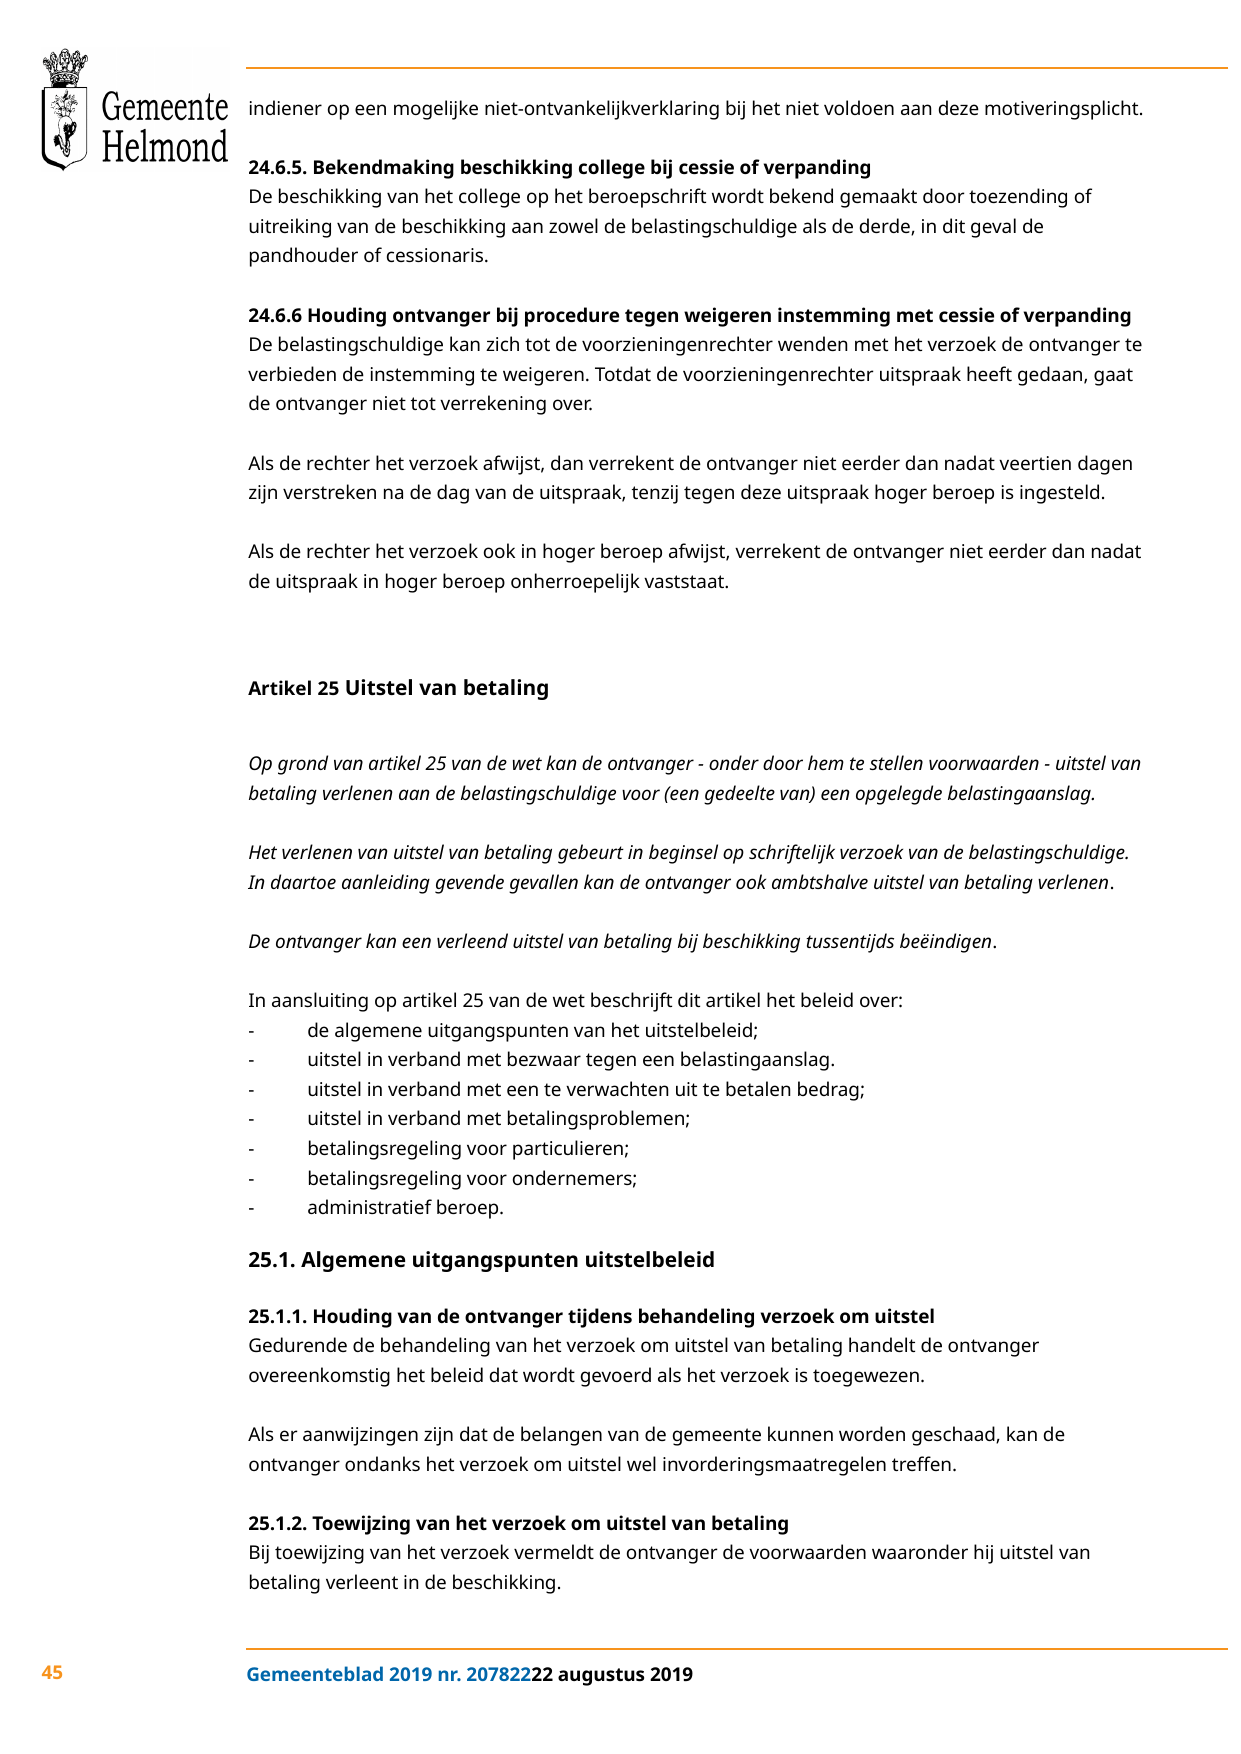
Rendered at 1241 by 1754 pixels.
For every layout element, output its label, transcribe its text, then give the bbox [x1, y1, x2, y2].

text 24.6.6 Houding ontvanger bij procedure tegen weigeren instemming met cessie of verpanding [248, 302, 1152, 328]
text De belastingschuldige kan zich tot de voorzieningenrechter wenden met het verzoek de ontvanger te verbieden de instemming te weigeren. Totdat de voorzieningenrechter uitspraak heeft gedaan, gaat de ontvanger niet tot verrekening over. [248, 331, 1152, 416]
text De ontvanger kan een verleend uitstel van betaling bij beschikking tussentijds beëindigen. [248, 928, 1152, 954]
list uitstel in verband met een te verwachten uit te betalen bedrag; [248, 1076, 1152, 1102]
text 25.1. Algemene uitgangspunten uitstelbeleid [248, 1245, 1152, 1273]
text In aansluiting op artikel 25 van de wet beschrijft dit artikel het beleid over: [248, 987, 1152, 1013]
list uitstel in verband met betalingsproblemen; [248, 1106, 1152, 1131]
list betalingsregeling voor ondernemers; [248, 1165, 1152, 1191]
list betalingsregeling voor particulieren; [248, 1135, 1152, 1161]
text 25.1.2. Toewijzing van het verzoek om uitstel van betaling [248, 1510, 1152, 1536]
text indiener op een mogelijke niet-ontvankelijkverklaring bij het niet voldoen aan deze motiveringsplicht. [248, 95, 1152, 121]
list administratief beroep. [248, 1194, 1152, 1220]
text De beschikking van het college op het beroepschrift wordt bekend gemaakt door toezending of uitreiking van de beschikking aan zowel de belastingschuldige als de derde, in dit geval de pandhouder of cessionaris. [248, 183, 1152, 268]
text Op grond van artikel 25 van de wet kan de ontvanger - onder door hem te stellen voorwaarden - uitstel van betaling verlenen aan de belastingschuldige voor (een gedeelte van) een opgelegde belastingaanslag. [248, 751, 1152, 806]
text Het verlenen van uitstel van betaling gebeurt in beginsel op schriftelijk verzoek van de belastingschuldige. In daartoe aanleiding gevende gevallen kan de ontvanger ook ambtshalve uitstel van betaling verlenen. [248, 839, 1152, 895]
text Artikel 25 Uitstel van betaling [248, 673, 1152, 701]
text 25.1.1. Houding van de ontvanger tijdens behandeling verzoek om uitstel [248, 1303, 1152, 1328]
text Gedurende de behandeling van het verzoek om uitstel van betaling handelt de ontvanger overeenkomstig het beleid dat wordt gevoerd als het verzoek is toegewezen. [248, 1332, 1152, 1388]
list de algemene uitgangspunten van het uitstelbeleid; [248, 1017, 1152, 1043]
list uitstel in verband met bezwaar tegen een belastingaanslag. [248, 1046, 1152, 1072]
text Bij toewijzing van het verzoek vermeldt de ontvanger de voorwaarden waaronder hij uitstel van betaling verleent in de beschikking. [248, 1539, 1152, 1595]
text Als de rechter het verzoek afwijst, dan verrekent de ontvanger niet eerder dan nadat veertien dagen zijn verstreken na de dag van de uitspraak, tenzij tegen deze uitspraak hoger beroep is ingesteld. [248, 450, 1152, 505]
text 24.6.5. Bekendmaking beschikking college bij cessie of verpanding [248, 154, 1152, 180]
text Als de rechter het verzoek ook in hoger beroep afwijst, verrekent de ontvanger niet eerder dan nadat de uitspraak in hoger beroep onherroepelijk vaststaat. [248, 538, 1152, 594]
text Als er aanwijzingen zijn dat de belangen van de gemeente kunnen worden geschaad, kan de ontvanger ondanks het verzoek om uitstel wel invorderingsmaatregelen treffen. [248, 1421, 1152, 1476]
picture [41, 47, 231, 172]
